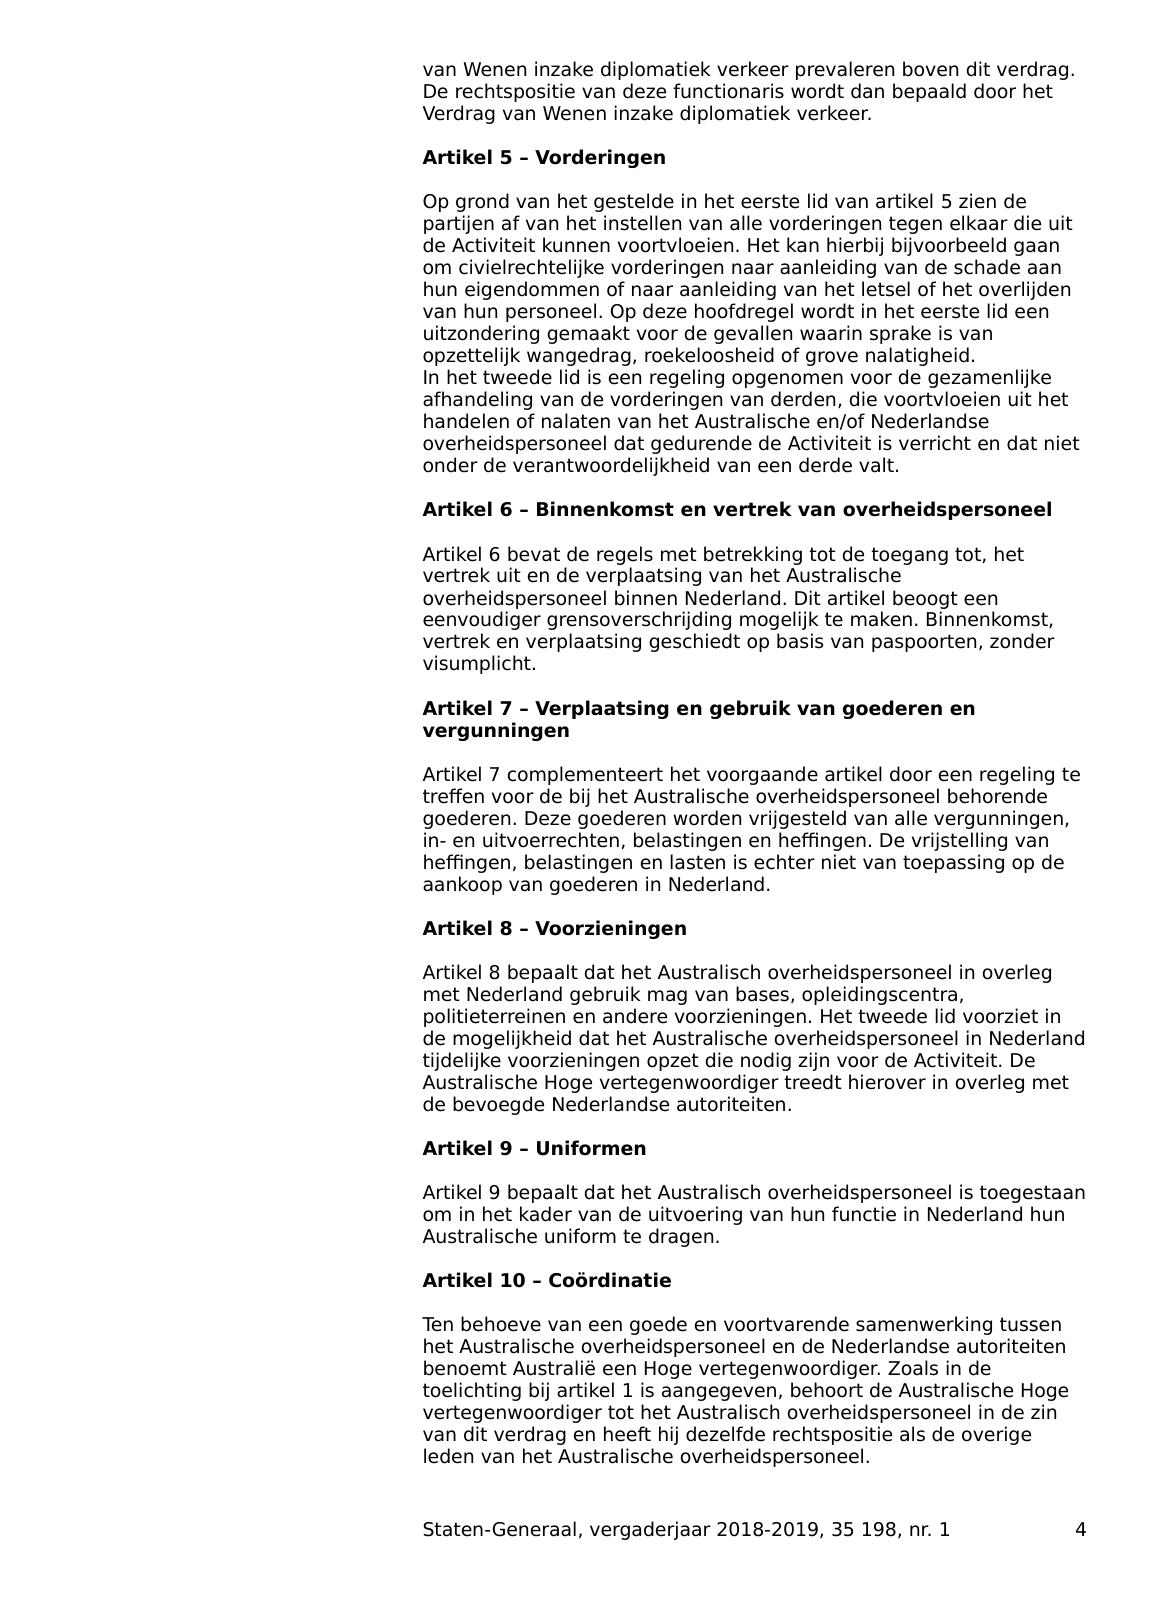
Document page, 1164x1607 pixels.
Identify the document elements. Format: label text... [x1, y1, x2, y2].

text Ten behoeve van een goede en voortvarende samenwerking tussen het Australische overheidspersoneel en de Nederlandse autoriteiten benoemt Australië een Hoge vertegenwoordiger. Zoals in de toelichting bij artikel 1 is aangegeven, behoort de Australische Hoge vertegenwoordiger tot het Australisch overheidspersoneel in de zin van dit verdrag en heeft hij dezelfde rechtspositie als de overige leden van het Australische overheidspersoneel. [422, 1314, 1087, 1468]
subtitle Artikel 10 – Coördinatie [422, 1270, 1087, 1292]
text In het tweede lid is een regeling opgenomen voor de gezamenlijke afhandeling van de vorderingen van derden, die voortvloeien uit het handelen of nalaten van het Australische en/of Nederlandse overheidspersoneel dat gedurende de Activiteit is verricht en dat niet onder de verantwoordelijkheid van een derde valt. [422, 367, 1087, 477]
subtitle Artikel 5 – Vorderingen [422, 147, 1087, 169]
subtitle Artikel 9 – Uniformen [422, 1138, 1087, 1160]
subtitle Artikel 8 – Voorzieningen [422, 918, 1087, 940]
subtitle Artikel 6 – Binnenkomst en vertrek van overheidspersoneel [422, 499, 1087, 521]
text Artikel 8 bepaalt dat het Australisch overheidspersoneel in overleg met Nederland gebruik mag van bases, opleidingscentra, politieterreinen en andere voorzieningen. Het tweede lid voorziet in de mogelijkheid dat het Australische overheidspersoneel in Nederland tijdelijke voorzieningen opzet die nodig zijn voor de Activiteit. De Australische Hoge vertegenwoordiger treedt hierover in overleg met de bevoegde Nederlandse autoriteiten. [422, 962, 1087, 1116]
text Op grond van het gestelde in het eerste lid van artikel 5 zien de partijen af van het instellen van alle vorderingen tegen elkaar die uit de Activiteit kunnen voortvloeien. Het kan hierbij bijvoorbeeld gaan om civielrechtelijke vorderingen naar aanleiding van de schade aan hun eigendommen of naar aanleiding van het letsel of het overlijden van hun personeel. Op deze hoofdregel wordt in het eerste lid een uitzondering gemaakt voor de gevallen waarin sprake is van opzettelijk wangedrag, roekeloosheid of grove nalatigheid. [422, 191, 1087, 367]
text Artikel 7 complementeert het voorgaande artikel door een regeling te treffen voor de bij het Australische overheidspersoneel behorende goederen. Deze goederen worden vrijgesteld van alle vergunningen, in- en uitvoerrechten, belastingen en heffingen. De vrijstelling van heffingen, belastingen en lasten is echter niet van toepassing op de aankoop van goederen in Nederland. [422, 764, 1087, 896]
text Artikel 6 bevat de regels met betrekking tot de toegang tot, het vertrek uit en de verplaatsing van het Australische overheidspersoneel binnen Nederland. Dit artikel beoogt een eenvoudiger grensoverschrijding mogelijk te maken. Binnenkomst, vertrek en verplaatsing geschiedt op basis van paspoorten, zonder visumplicht. [422, 543, 1087, 675]
text van Wenen inzake diplomatiek verkeer prevaleren boven dit verdrag. De rechtspositie van deze functionaris wordt dan bepaald door het Verdrag van Wenen inzake diplomatiek verkeer. [422, 59, 1087, 125]
subtitle Artikel 7 – Verplaatsing en gebruik van goederen en vergunningen [422, 697, 1087, 741]
text Artikel 9 bepaalt dat het Australisch overheidspersoneel is toegestaan om in het kader van de uitvoering van hun functie in Nederland hun Australische uniform te dragen. [422, 1182, 1087, 1248]
